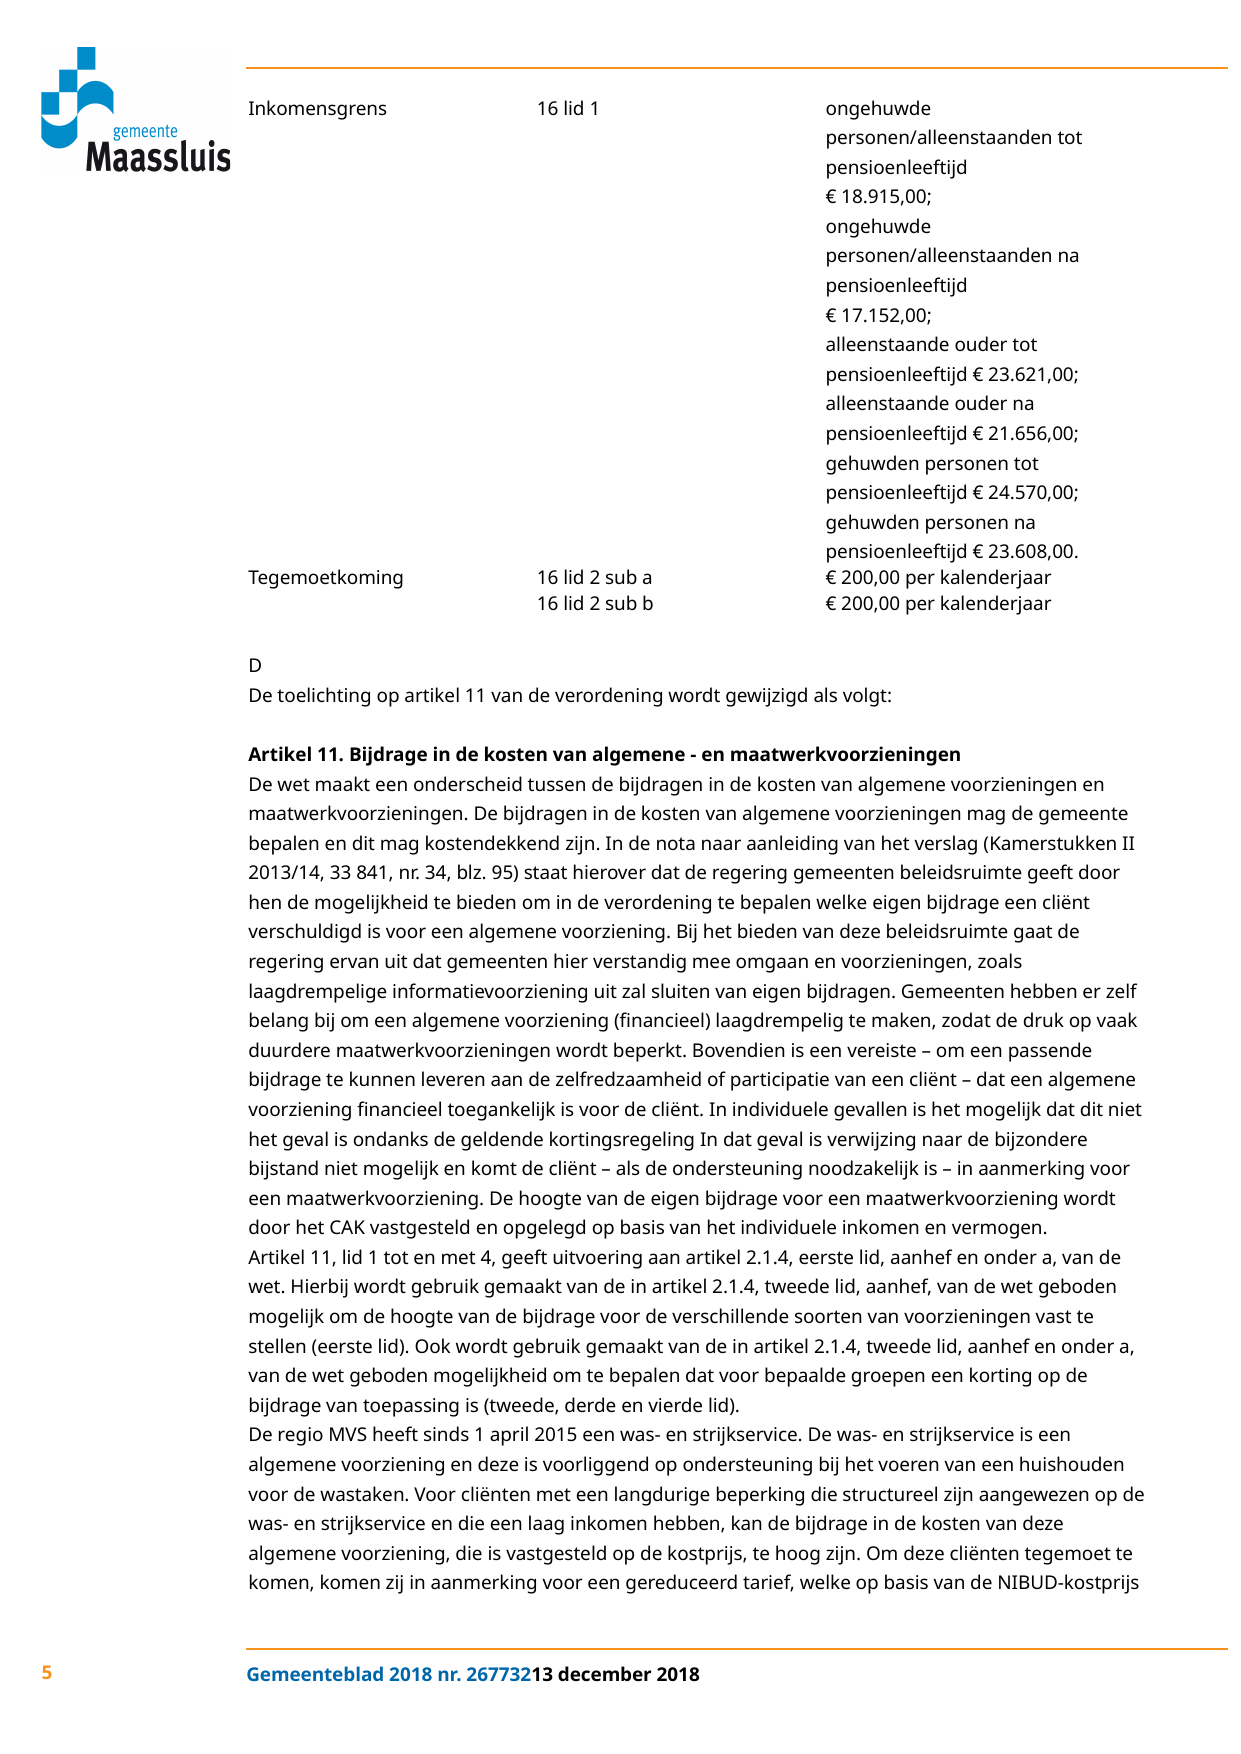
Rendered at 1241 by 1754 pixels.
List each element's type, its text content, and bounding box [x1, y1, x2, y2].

table_cell Inkomensgrens [248, 95, 537, 564]
table_cell 16 lid 2 sub b [537, 590, 825, 619]
table_cell € 200,00 per kalenderjaar [825, 590, 1152, 619]
picture [41, 47, 77, 92]
text De wet maakt een onderscheid tussen de bijdragen in de kosten van algemene voorzieningen en maatwerkvoorzieningen. De bijdragen in de kosten van algemene voorzieningen mag de gemeente bepalen en dit mag kostendekkend zijn. In de nota naar aanleiding van het verslag (Kamerstukken II 2013/14, 33 841, nr. 34, blz. 95) staat hierover dat de regering gemeenten beleidsruimte geeft door hen de mogelijkheid te bieden om in de verordening te bepalen welke eigen bijdrage een cliënt verschuldigd is voor een algemene voorziening. Bij het bieden van deze beleidsruimte gaat de regering ervan uit dat gemeenten hier verstandig mee omgaan en voorzieningen, zoals laagdrempelige informatievoorziening uit zal sluiten van eigen bijdragen. Gemeenten hebben er zelf belang bij om een algemene voorziening (financieel) laagdrempelig te maken, zodat de druk op vaak duurdere maatwerkvoorzieningen wordt beperkt. Bovendien is een vereiste – om een passende bijdrage te kunnen leveren aan de zelfredzaamheid of participatie van een cliënt – dat een algemene voorziening financieel toegankelijk is voor de cliënt. In individuele gevallen is het mogelijk dat dit niet het geval is ondanks de geldende kortingsregeling In dat geval is verwijzing naar de bijzondere bijstand niet mogelijk en komt de cliënt – als de ondersteuning noodzakelijk is – in aanmerking voor een maatwerkvoorziening. De hoogte van de eigen bijdrage voor een maatwerkvoorziening wordt door het CAK vastgesteld en opgelegd op basis van het individuele inkomen en vermogen. [248, 771, 1152, 1240]
table_cell € 200,00 per kalenderjaar [825, 564, 1152, 590]
text De regio MVS heeft sinds 1 april 2015 een was- en strijkservice. De was- en strijkservice is een algemene voorziening en deze is voorliggend op ondersteuning bij het voeren van een huishouden voor de wastaken. Voor cliënten met een langdurige beperking die structureel zijn aangewezen op de was- en strijkservice en die een laag inkomen hebben, kan de bijdrage in de kosten van deze algemene voorziening, die is vastgesteld op de kostprijs, te hoog zijn. Om deze cliënten tegemoet te komen, komen zij in aanmerking voor een gereduceerd tarief, welke op basis van de NIBUD-kostprijs [248, 1422, 1152, 1595]
table_cell ongehuwde personen/alleenstaanden tot pensioenleeftijd € 18.915,00; ongehuwde personen/alleenstaanden na pensioenleeftijd € 17.152,00; alleenstaande ouder tot pensioenleeftijd € 23.621,00; alleenstaande ouder na pensioenleeftijd € 21.656,00; gehuwden personen tot pensioenleeftijd € 24.570,00; gehuwden personen na pensioenleeftijd € 23.608,00. [825, 95, 1152, 564]
picture [41, 47, 231, 172]
text D [248, 652, 1152, 678]
table_cell 16 lid 1 [537, 95, 825, 564]
text De toelichting op artikel 11 van de verordening wordt gewijzigd als volgt: [248, 682, 1152, 708]
text Artikel 11, lid 1 tot en met 4, geeft uitvoering aan artikel 2.1.4, eerste lid, aanhef en onder a, van de wet. Hierbij wordt gebruik gemaakt van de in artikel 2.1.4, tweede lid, aanhef, van de wet geboden mogelijk om de hoogte van de bijdrage voor de verschillende soorten van voorzieningen vast te stellen (eerste lid). Ook wordt gebruik gemaakt van de in artikel 2.1.4, tweede lid, aanhef en onder a, van de wet geboden mogelijkheid om te bepalen dat voor bepaalde groepen een korting op de bijdrage van toepassing is (tweede, derde en vierde lid). [248, 1244, 1152, 1418]
table_cell 16 lid 2 sub a [537, 564, 825, 590]
text Artikel 11. Bijdrage in de kosten van algemene - en maatwerkvoorzieningen [248, 741, 1152, 767]
table_cell Tegemoetkoming [248, 564, 537, 619]
